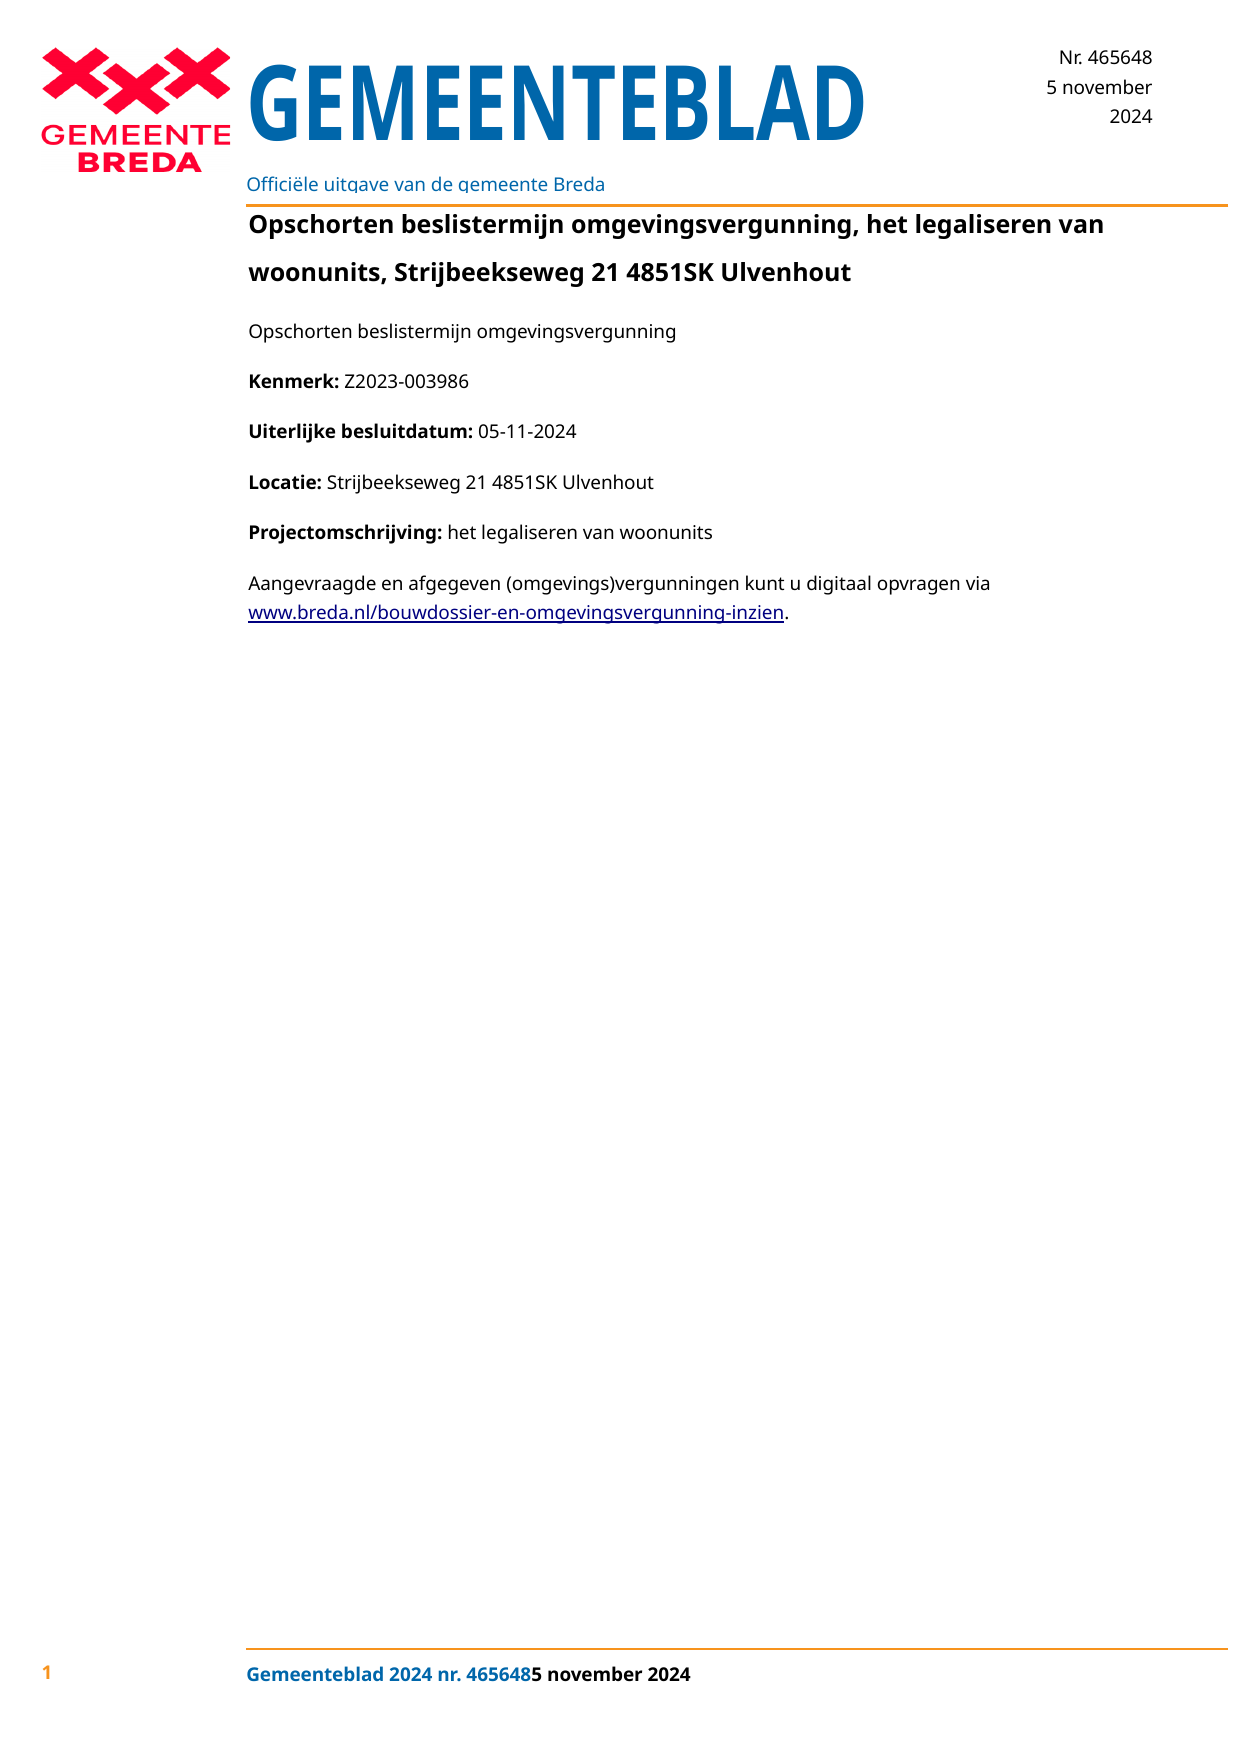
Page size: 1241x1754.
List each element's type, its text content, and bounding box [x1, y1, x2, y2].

text Opschorten beslistermijn omgevingsvergunning [248, 318, 1152, 344]
text Locatie: Strijbeekseweg 21 4851SK Ulvenhout [248, 469, 1152, 495]
text Uiterlijke besluitdatum: 05-11-2024 [248, 419, 1152, 444]
picture [41, 47, 231, 172]
text Opschorten beslistermijn omgevingsvergunning, het legaliseren van woonunits, Strijbeekseweg 21 4851SK Ulvenhout [248, 207, 1152, 288]
text Kenmerk: Z2023-003986 [248, 368, 1152, 394]
text Projectomschrijving: het legaliseren van woonunits [248, 519, 1152, 545]
text Aangevraagde en afgegeven (omgevings)vergunningen kunt u digitaal opvragen via www.breda.nl/bouwdossier-en-omgevingsvergunning-inzien. [248, 570, 1152, 625]
